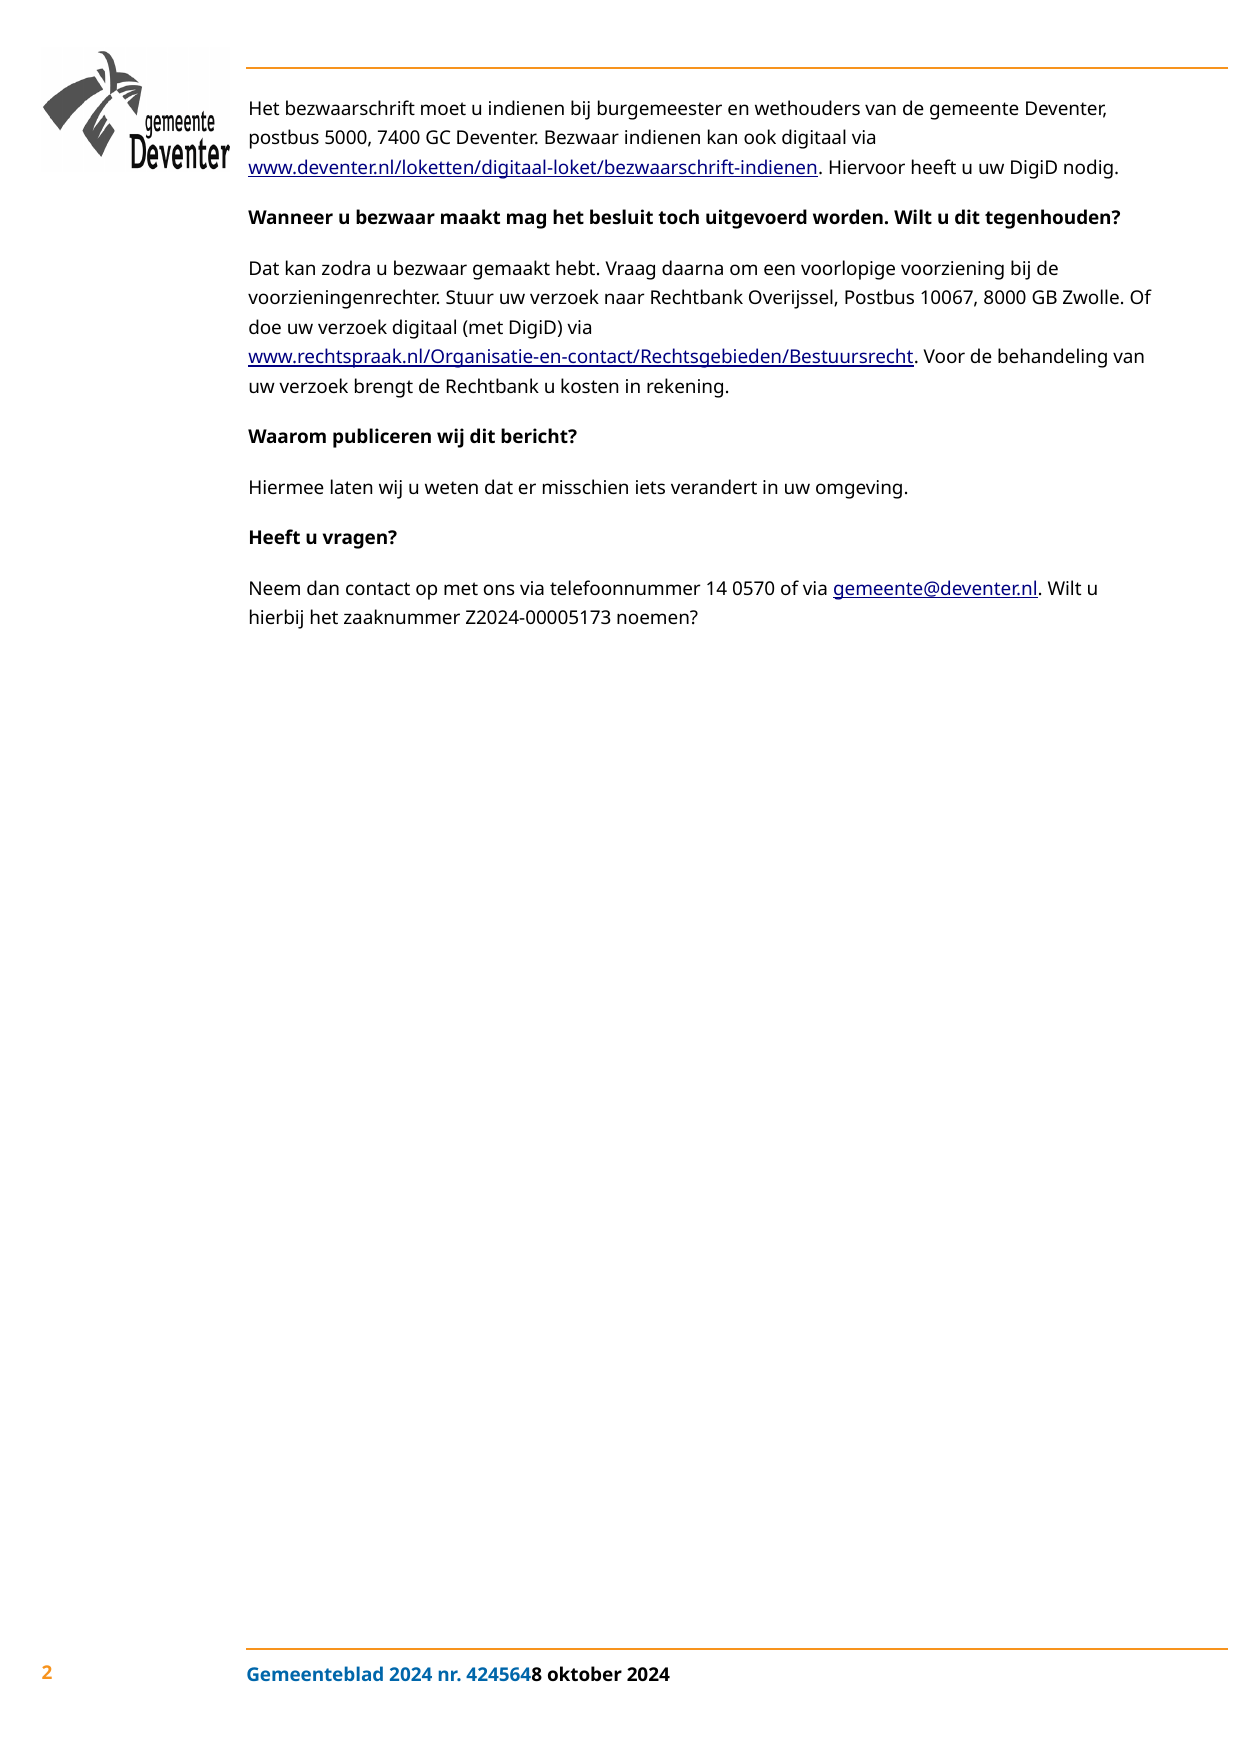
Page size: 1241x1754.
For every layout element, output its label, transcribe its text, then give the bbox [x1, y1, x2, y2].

text Neem dan contact op met ons via telefoonnummer 14 0570 of via gemeente@deventer.nl. Wilt u hierbij het zaaknummer Z2024-00005173 noemen? [248, 575, 1152, 630]
text Het bezwaarschrift moet u indienen bij burgemeester en wethouders van de gemeente Deventer, postbus 5000, 7400 GC Deventer. Bezwaar indienen kan ook digitaal via www.deventer.nl/loketten/digitaal-loket/bezwaarschrift-indienen. Hiervoor heeft u uw DigiD nodig. [248, 95, 1152, 180]
text Dat kan zodra u bezwaar gemaakt hebt. Vraag daarna om een voorlopige voorziening bij de voorzieningenrechter. Stuur uw verzoek naar Rechtbank Overijssel, Postbus 10067, 8000 GB Zwolle. Of doe uw verzoek digitaal (met DigiD) via www.rechtspraak.nl/Organisatie-en-contact/Rechtsgebieden/Bestuursrecht. Voor de behandeling van uw verzoek brengt de Rechtbank u kosten in rekening. [248, 255, 1152, 399]
text Wanneer u bezwaar maakt mag het besluit toch uitgevoerd worden. Wilt u dit tegenhouden? [248, 204, 1152, 230]
picture [41, 47, 231, 172]
text Waarom publiceren wij dit bericht? [248, 423, 1152, 449]
text Heeft u vragen? [248, 524, 1152, 550]
text Hiermee laten wij u weten dat er misschien iets verandert in uw omgeving. [248, 474, 1152, 500]
